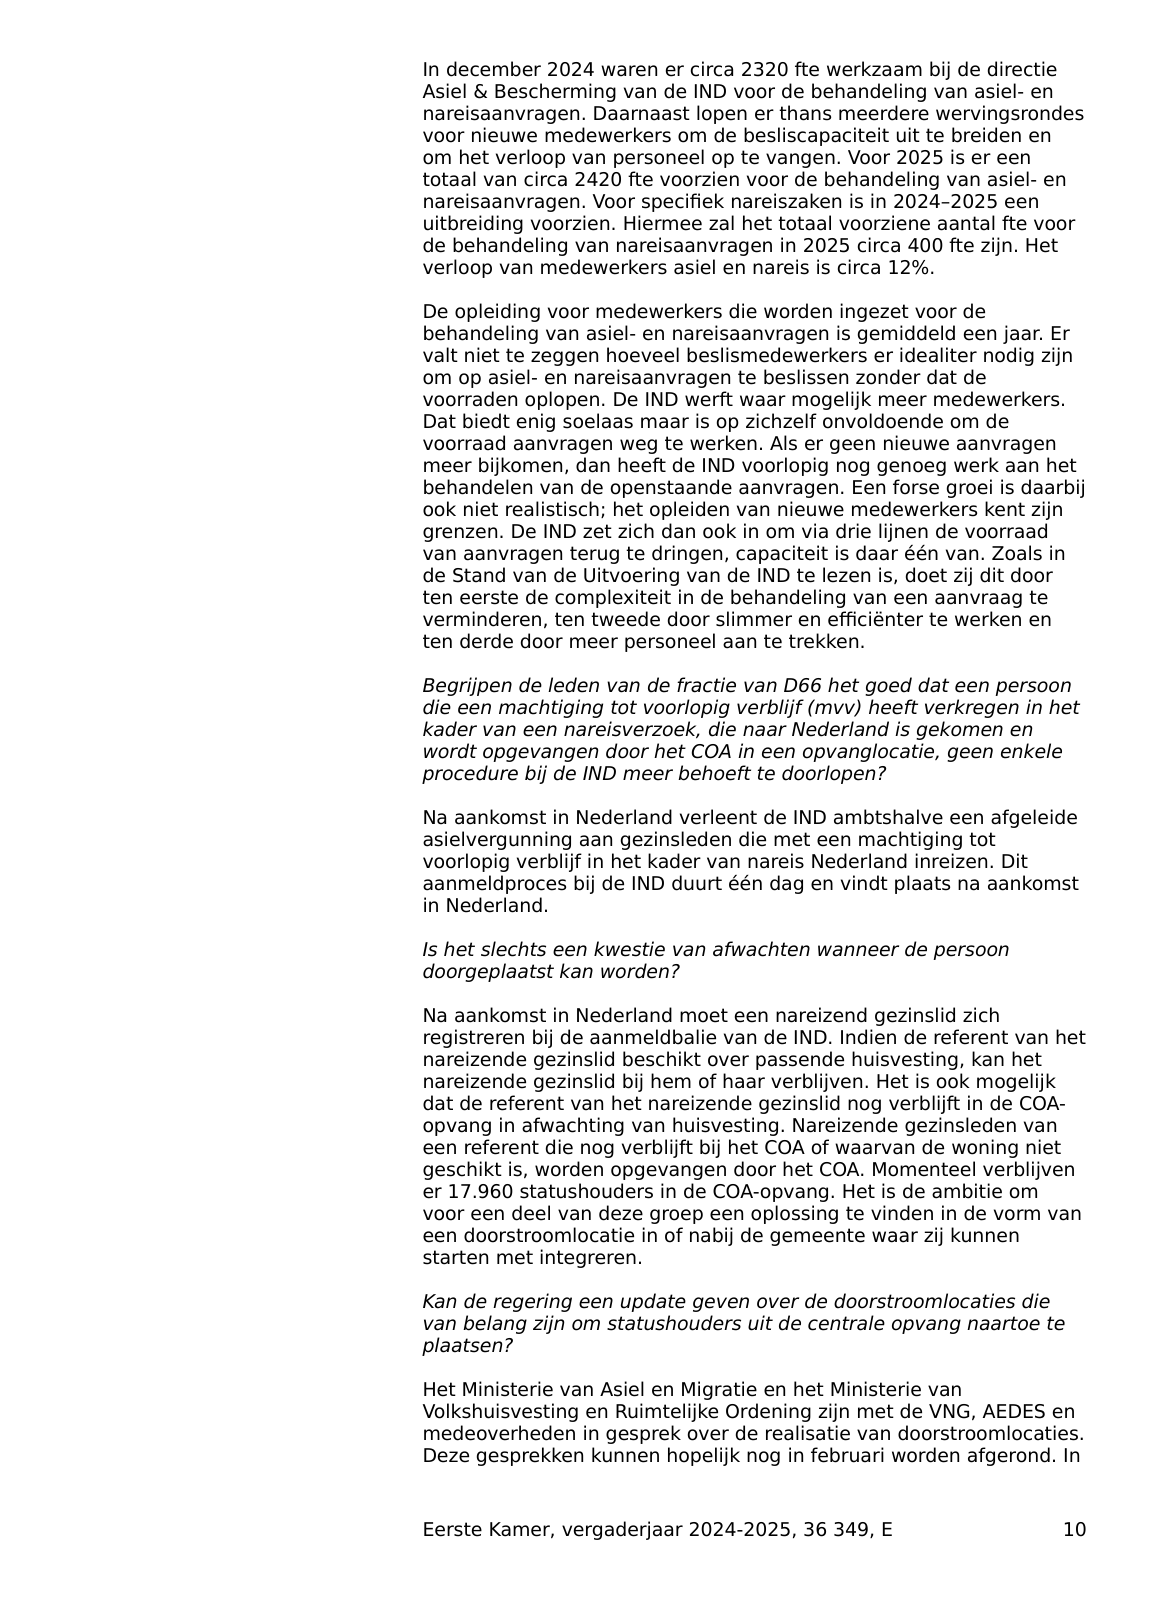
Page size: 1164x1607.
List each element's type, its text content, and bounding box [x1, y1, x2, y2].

text Het Ministerie van Asiel en Migratie en het Ministerie van Volkshuisvesting en Ruimtelijke Ordening zijn met de VNG, AEDES en medeoverheden in gesprek over de realisatie van doorstroomlocaties. Deze gesprekken kunnen hopelijk nog in februari worden afgerond. In [422, 1379, 1087, 1467]
text De opleiding voor medewerkers die worden ingezet voor de behandeling van asiel- en nareisaanvragen is gemiddeld een jaar. Er valt niet te zeggen hoeveel beslismedewerkers er idealiter nodig zijn om op asiel- en nareisaanvragen te beslissen zonder dat de voorraden oplopen. De IND werft waar mogelijk meer medewerkers. Dat biedt enig soelaas maar is op zichzelf onvoldoende om de voorraad aanvragen weg te werken. Als er geen nieuwe aanvragen meer bijkomen, dan heeft de IND voorlopig nog genoeg werk aan het behandelen van de openstaande aanvragen. Een forse groei is daarbij ook niet realistisch; het opleiden van nieuwe medewerkers kent zijn grenzen. De IND zet zich dan ook in om via drie lijnen de voorraad van aanvragen terug te dringen, capaciteit is daar één van. Zoals in de Stand van de Uitvoering van de IND te lezen is, doet zij dit door ten eerste de complexiteit in de behandeling van een aanvraag te verminderen, ten tweede door slimmer en efficiënter te werken en ten derde door meer personeel aan te trekken. [422, 301, 1087, 653]
text Is het slechts een kwestie van afwachten wanneer de persoon doorgeplaatst kan worden? [422, 939, 1087, 983]
text Na aankomst in Nederland verleent de IND ambtshalve een afgeleide asielvergunning aan gezinsleden die met een machtiging tot voorlopig verblijf in het kader van nareis Nederland inreizen. Dit aanmeldproces bij de IND duurt één dag en vindt plaats na aankomst in Nederland. [422, 807, 1087, 917]
text Begrijpen de leden van de fractie van D66 het goed dat een persoon die een machtiging tot voorlopig verblijf (mvv) heeft verkregen in het kader van een nareisverzoek, die naar Nederland is gekomen en wordt opgevangen door het COA in een opvanglocatie, geen enkele procedure bij de IND meer behoeft te doorlopen? [422, 675, 1087, 785]
text In december 2024 waren er circa 2320 fte werkzaam bij de directie Asiel & Bescherming van de IND voor de behandeling van asiel- en nareisaanvragen. Daarnaast lopen er thans meerdere wervingsrondes voor nieuwe medewerkers om de besliscapaciteit uit te breiden en om het verloop van personeel op te vangen. Voor 2025 is er een totaal van circa 2420 fte voorzien voor de behandeling van asiel- en nareisaanvragen. Voor specifiek nareiszaken is in 2024–2025 een uitbreiding voorzien. Hiermee zal het totaal voorziene aantal fte voor de behandeling van nareisaanvragen in 2025 circa 400 fte zijn. Het verloop van medewerkers asiel en nareis is circa 12%. [422, 59, 1087, 279]
text Na aankomst in Nederland moet een nareizend gezinslid zich registreren bij de aanmeldbalie van de IND. Indien de referent van het nareizende gezinslid beschikt over passende huisvesting, kan het nareizende gezinslid bij hem of haar verblijven. Het is ook mogelijk dat de referent van het nareizende gezinslid nog verblijft in de COA-opvang in afwachting van huisvesting. Nareizende gezinsleden van een referent die nog verblijft bij het COA of waarvan de woning niet geschikt is, worden opgevangen door het COA. Momenteel verblijven er 17.960 statushouders in de COA-opvang. Het is de ambitie om voor een deel van deze groep een oplossing te vinden in de vorm van een doorstroomlocatie in of nabij de gemeente waar zij kunnen starten met integreren. [422, 1005, 1087, 1269]
text Kan de regering een update geven over de doorstroomlocaties die van belang zijn om statushouders uit de centrale opvang naartoe te plaatsen? [422, 1291, 1087, 1357]
